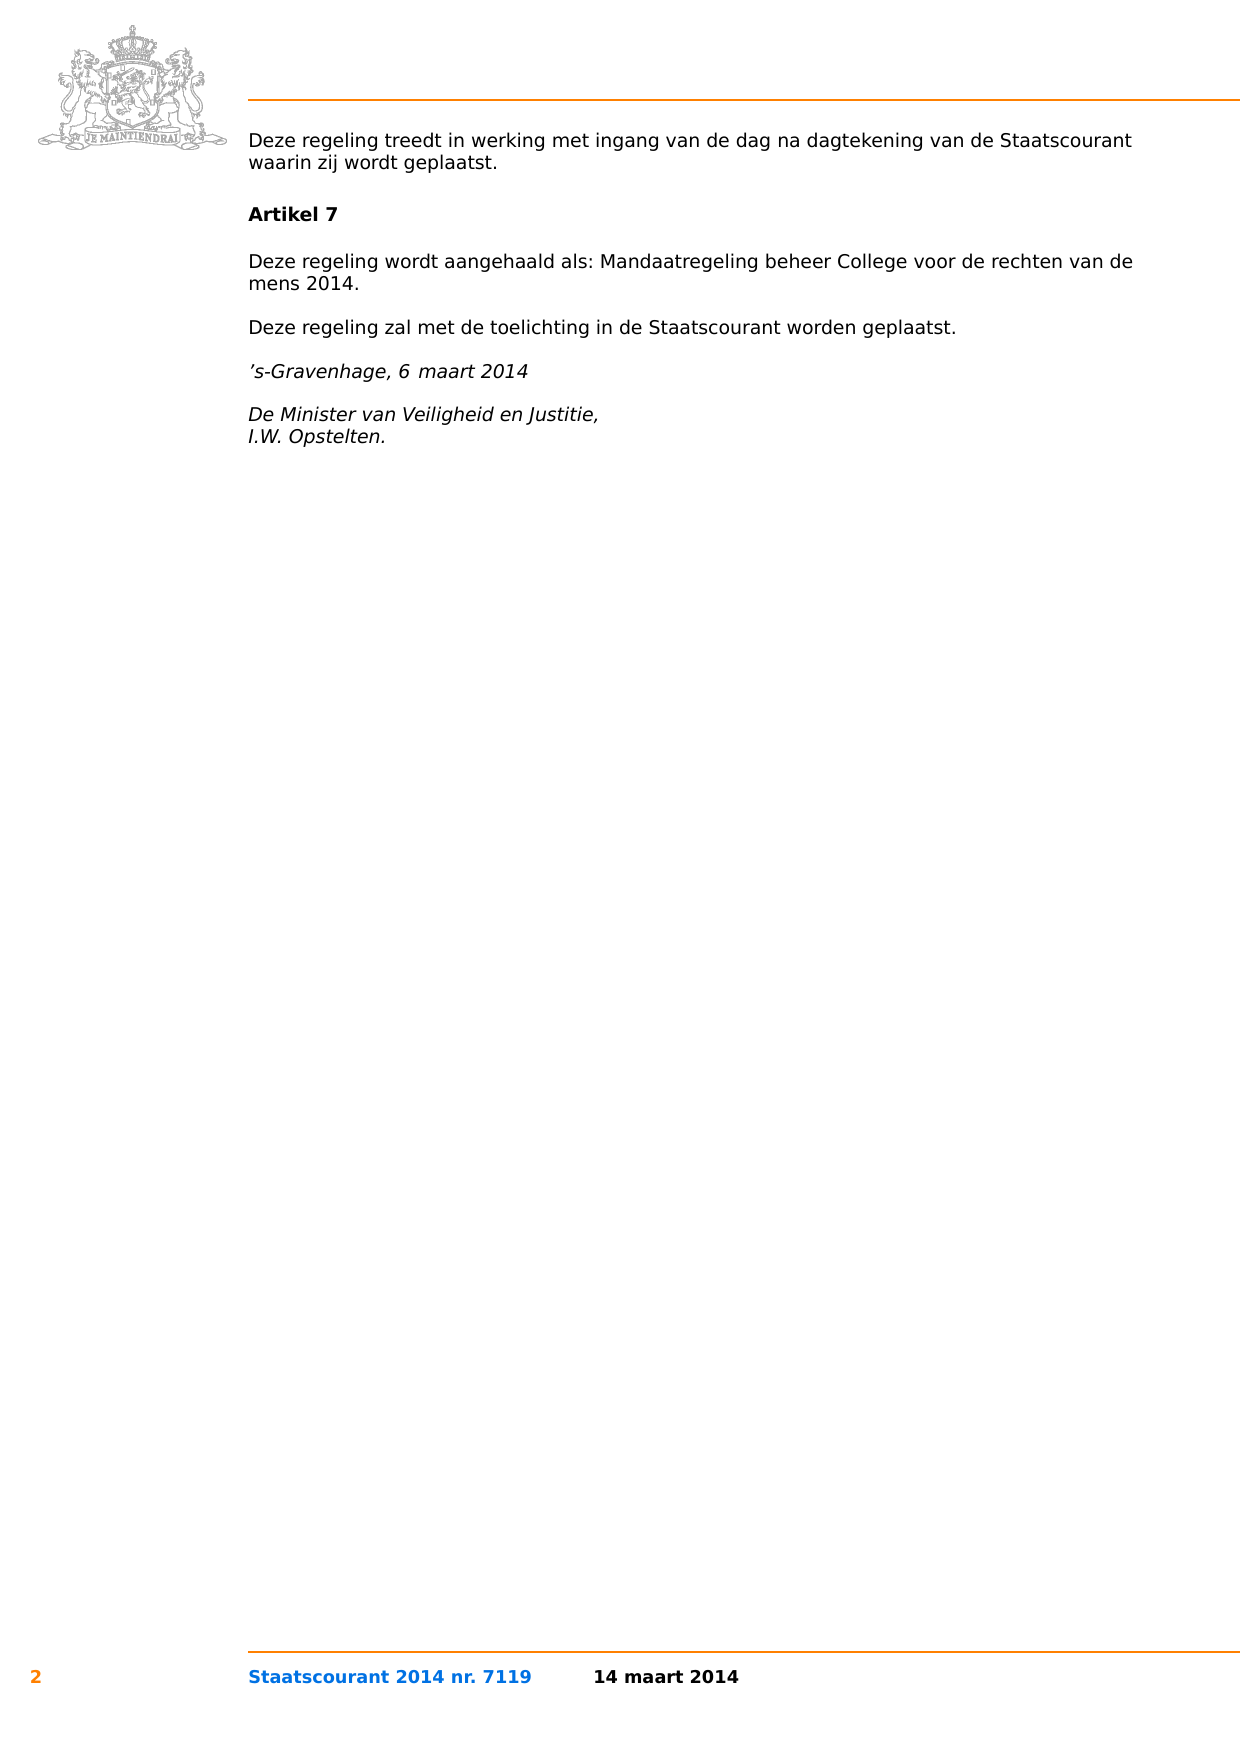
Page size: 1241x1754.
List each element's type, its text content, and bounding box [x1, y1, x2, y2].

picture [38, 25, 227, 150]
text Deze regeling treedt in werking met ingang van de dag na dagtekening van de Staatscourant waarin zij wordt geplaatst. [248, 130, 1163, 174]
text ’s-Gravenhage, 6 maart 2014 [248, 361, 1163, 382]
text De Minister van Veiligheid en Justitie, I.W. Opstelten. [248, 404, 1163, 448]
text Deze regeling zal met de toelichting in de Staatscourant worden geplaatst. [248, 317, 1163, 339]
text Deze regeling wordt aangehaald als: Mandaatregeling beheer College voor de rechten van de mens 2014. [248, 251, 1163, 295]
subtitle Artikel 7 [248, 204, 1163, 226]
